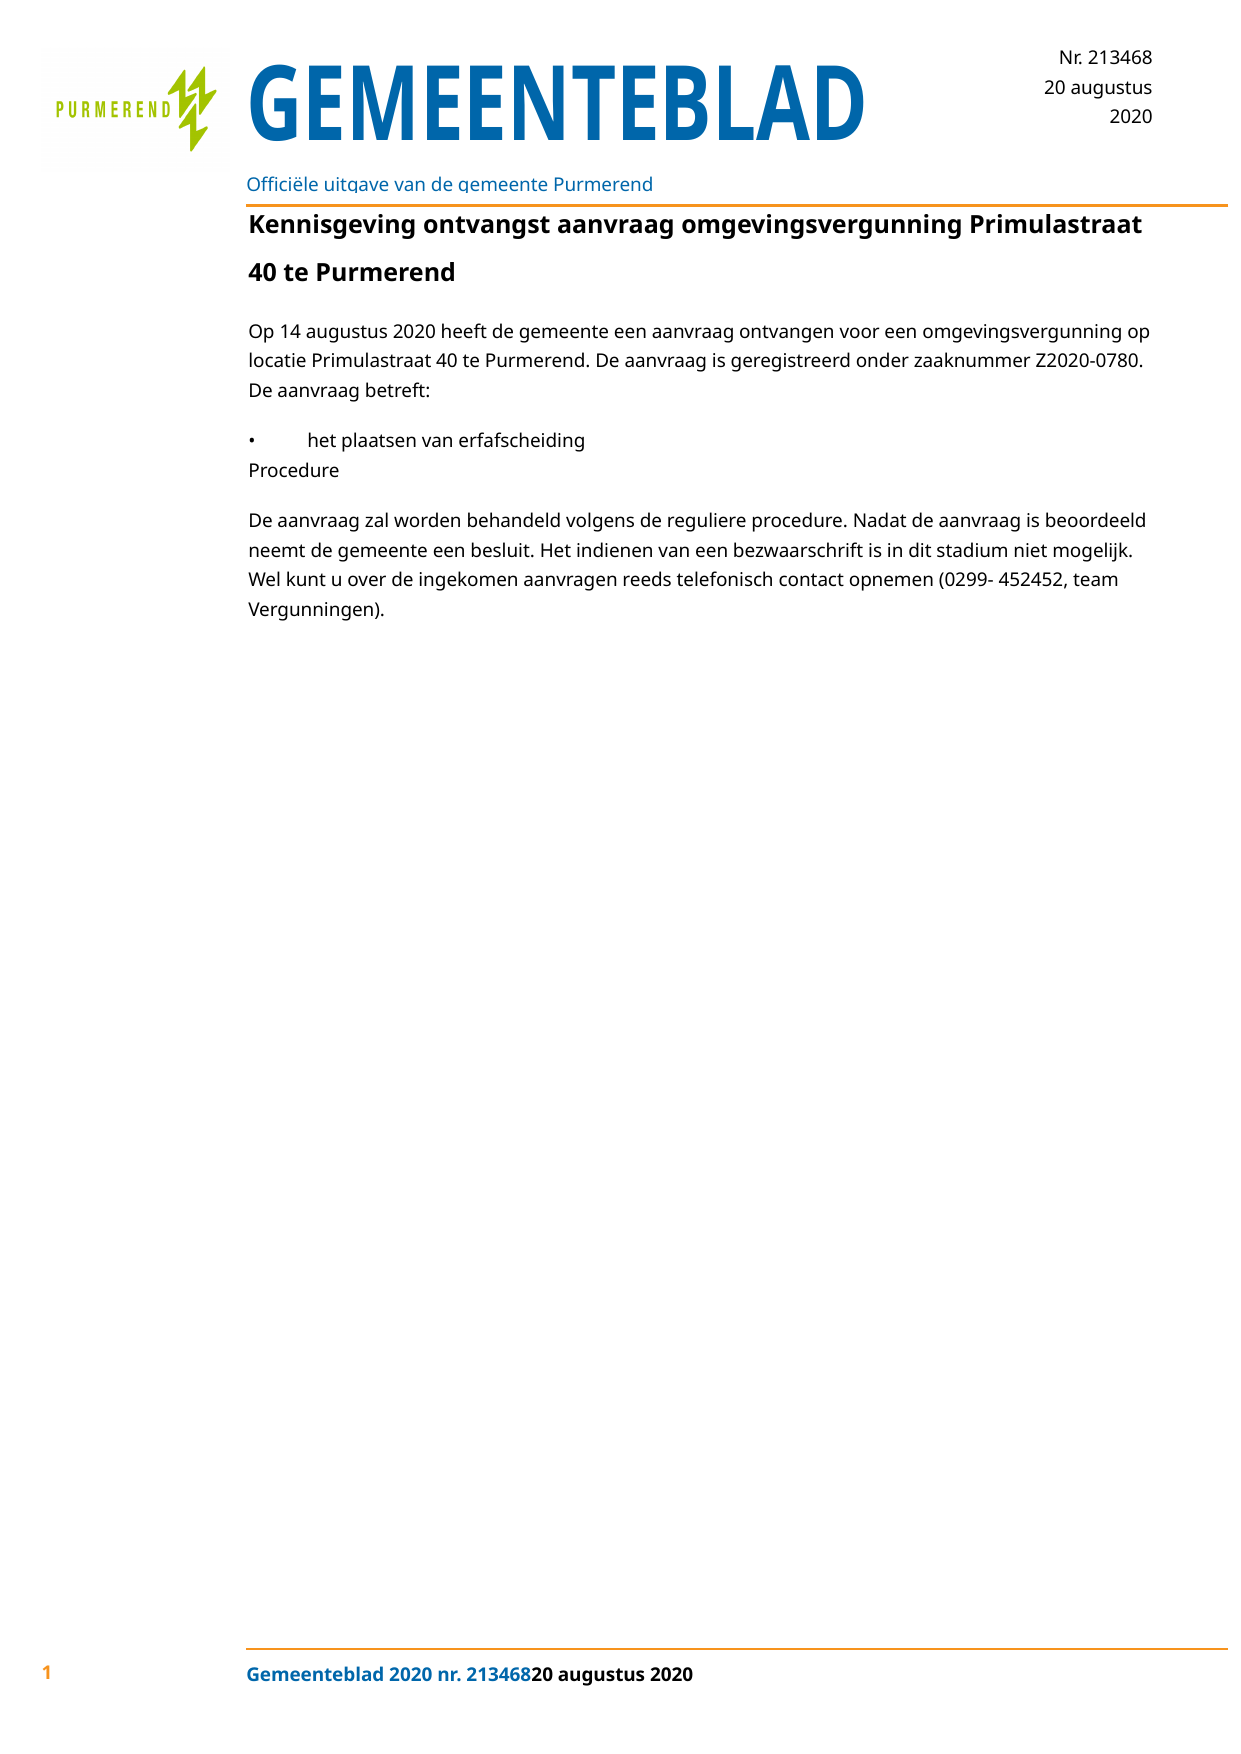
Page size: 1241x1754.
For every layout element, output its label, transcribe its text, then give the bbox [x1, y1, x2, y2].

picture [41, 47, 231, 172]
text Op 14 augustus 2020 heeft de gemeente een aanvraag ontvangen voor een omgevingsvergunning op locatie Primulastraat 40 te Purmerend. De aanvraag is geregistreerd onder zaaknummer Z2020-0780. De aanvraag betreft: [248, 318, 1152, 403]
text Procedure [248, 457, 1152, 483]
text Kennisgeving ontvangst aanvraag omgevingsvergunning Primulastraat 40 te Purmerend [248, 207, 1152, 288]
list het plaatsen van erfafscheiding [248, 427, 1152, 453]
text De aanvraag zal worden behandeld volgens de reguliere procedure. Nadat de aanvraag is beoordeeld neemt de gemeente een besluit. Het indienen van een bezwaarschrift is in dit stadium niet mogelijk. Wel kunt u over de ingekomen aanvragen reeds telefonisch contact opnemen (0299- 452452, team Vergunningen). [248, 507, 1152, 622]
